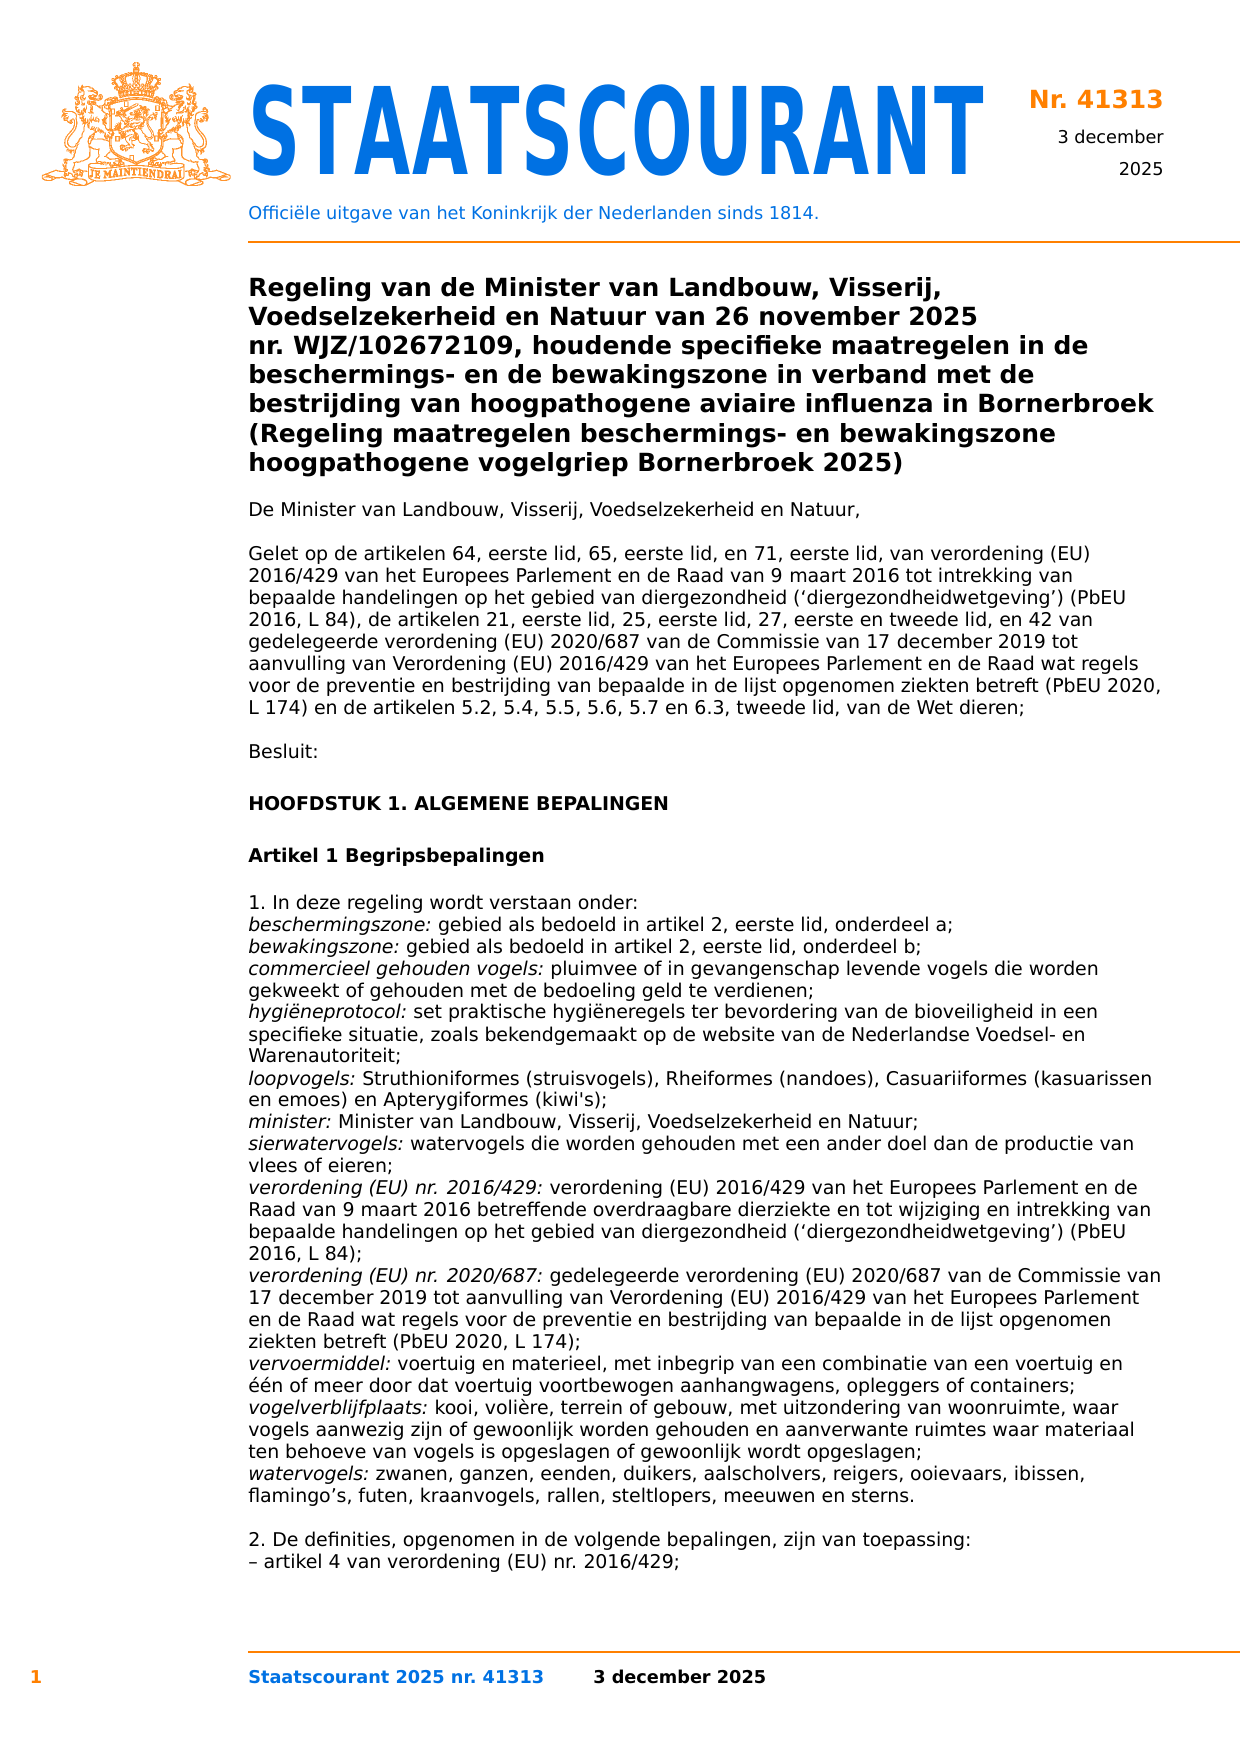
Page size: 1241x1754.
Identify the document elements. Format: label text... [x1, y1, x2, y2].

text De Minister van Landbouw, Visserij, Voedselzekerheid en Natuur, [248, 499, 1163, 521]
table_cell 2025 [998, 153, 1240, 203]
table_cell Officiële uitgave van het Koninkrijk der Nederlanden sinds 1814. [248, 203, 1240, 241]
text Besluit: [248, 741, 1163, 763]
subtitle Artikel 1 Begripsbepalingen [248, 844, 1163, 867]
text vervoermiddel: voertuig en materieel, met inbegrip van een combinatie van een voertuig en één of meer door dat voertuig voortbewogen aanhangwagens, opleggers of containers; [248, 1353, 1163, 1397]
table_header [25, 62, 248, 241]
subtitle HOOFDSTUK 1. ALGEMENE BEPALINGEN [248, 793, 1163, 814]
picture [41, 62, 231, 186]
text 1. In deze regeling wordt verstaan onder: [248, 892, 1163, 913]
table_cell 3 december [998, 121, 1240, 153]
text 2. De definities, opgenomen in de volgende bepalingen, zijn van toepassing: [248, 1529, 1163, 1551]
text loopvogels: Struthioniformes (struisvogels), Rheiformes (nandoes), Casuariiformes (kasuarissen en emoes) en Apterygiformes (kiwi's); [248, 1067, 1163, 1111]
text Gelet op de artikelen 64, eerste lid, 65, eerste lid, en 71, eerste lid, van verordening (EU) 2016/429 van het Europees Parlement en de Raad van 9 maart 2016 tot intrekking van bepaalde handelingen op het gebied van diergezondheid (‘diergezondheidwetgeving’) (PbEU 2016, L 84), de artikelen 21, eerste lid, 25, eerste lid, 27, eerste en tweede lid, en 42 van gedelegeerde verordening (EU) 2020/687 van de Commissie van 17 december 2019 tot aanvulling van Verordening (EU) 2016/429 van het Europees Parlement en de Raad wat regels voor de preventie en bestrijding van bepaalde in de lijst opgenomen ziekten betreft (PbEU 2020, L 174) en de artikelen 5.2, 5.4, 5.5, 5.6, 5.7 en 6.3, tweede lid, van de Wet dieren; [248, 543, 1163, 719]
subtitle Regeling van de Minister van Landbouw, Visserij, Voedselzekerheid en Natuur van 26 november 2025 nr. WJZ/102672109, houdende specifieke maatregelen in de beschermings- en de bewakingszone in verband met de bestrijding van hoogpathogene aviaire influenza in Bornerbroek (Regeling maatregelen beschermings- en bewakingszone hoogpathogene vogelgriep Bornerbroek 2025) [248, 273, 1163, 477]
text verordening (EU) nr. 2016/429: verordening (EU) 2016/429 van het Europees Parlement en de Raad van 9 maart 2016 betreffende overdraagbare dierziekte en tot wijziging en intrekking van bepaalde handelingen op het gebied van diergezondheid (‘diergezondheidwetgeving’) (PbEU 2016, L 84); [248, 1177, 1163, 1265]
text vogelverblijfplaats: kooi, volière, terrein of gebouw, met uitzondering van woonruimte, waar vogels aanwezig zijn of gewoonlijk worden gehouden en aanverwante ruimtes waar materiaal ten behoeve van vogels is opgeslagen of gewoonlijk wordt opgeslagen; [248, 1397, 1163, 1463]
text sierwatervogels: watervogels die worden gehouden met een ander doel dan de productie van vlees of eieren; [248, 1133, 1163, 1177]
text commercieel gehouden vogels: pluimvee of in gevangenschap levende vogels die worden gekweekt of gehouden met de bedoeling geld te verdienen; [248, 957, 1163, 1001]
text hygiëneprotocol: set praktische hygiëneregels ter bevordering van de bioveiligheid in een specifieke situatie, zoals bekendgemaakt op de website van de Nederlandse Voedsel- en Warenautoriteit; [248, 1001, 1163, 1067]
text beschermingszone: gebied als bedoeld in artikel 2, eerste lid, onderdeel a; [248, 913, 1163, 936]
text minister: Minister van Landbouw, Visserij, Voedselzekerheid en Natuur; [248, 1111, 1163, 1133]
table_header STAATSCOURANT [248, 62, 998, 203]
text – artikel 4 van verordening (EU) nr. 2016/429; [248, 1551, 1163, 1573]
text bewakingszone: gebied als bedoeld in artikel 2, eerste lid, onderdeel b; [248, 936, 1163, 957]
text watervogels: zwanen, ganzen, eenden, duikers, aalscholvers, reigers, ooievaars, ibissen, flamingo’s, futen, kraanvogels, rallen, steltlopers, meeuwen en sterns. [248, 1463, 1163, 1507]
table_header Nr. 41313 [998, 62, 1240, 121]
text verordening (EU) nr. 2020/687: gedelegeerde verordening (EU) 2020/687 van de Commissie van 17 december 2019 tot aanvulling van Verordening (EU) 2016/429 van het Europees Parlement en de Raad wat regels voor de preventie en bestrijding van bepaalde in de lijst opgenomen ziekten betreft (PbEU 2020, L 174); [248, 1265, 1163, 1353]
